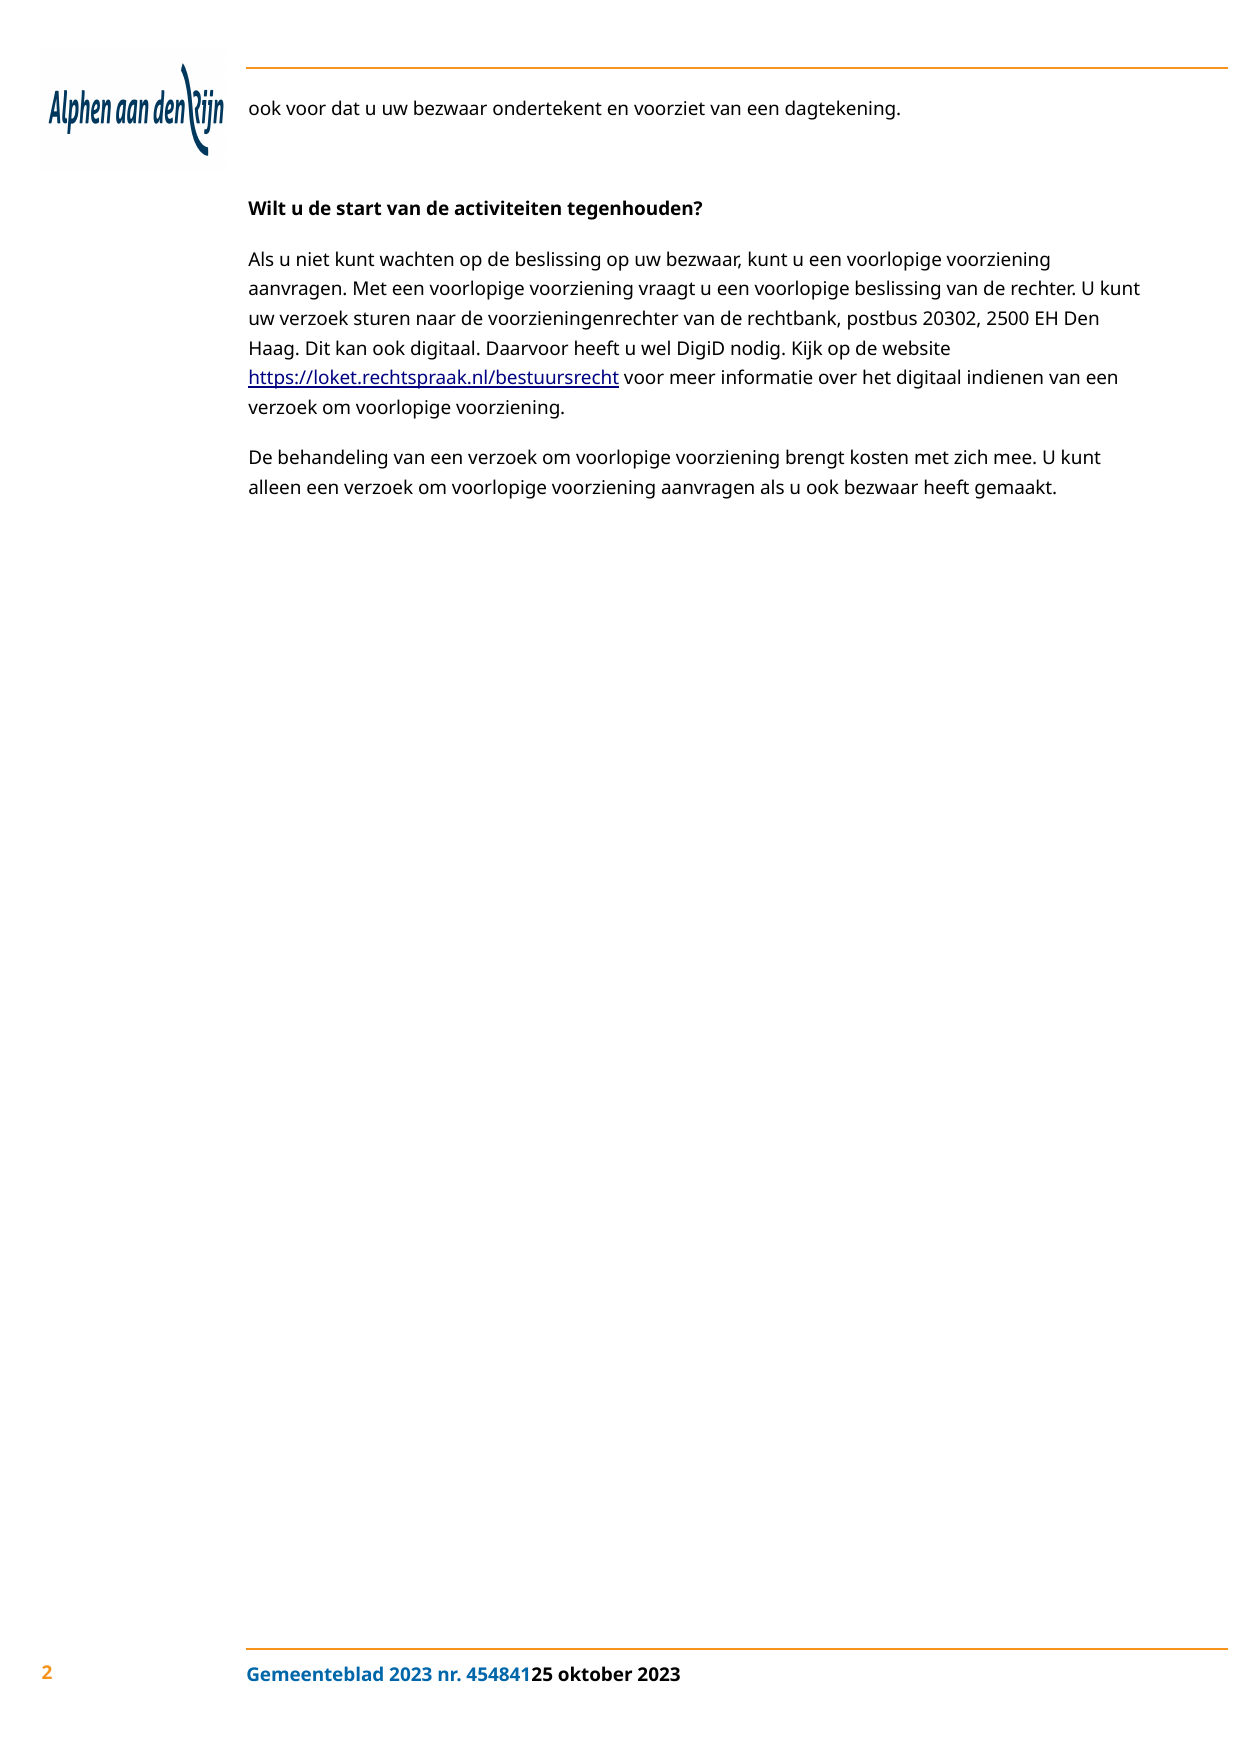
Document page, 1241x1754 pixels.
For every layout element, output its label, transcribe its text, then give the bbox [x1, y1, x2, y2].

text Wilt u de start van de activiteiten tegenhouden? [248, 196, 1152, 221]
picture [41, 47, 231, 172]
text ook voor dat u uw bezwaar ondertekent en voorziet van een dagtekening. [248, 95, 1152, 121]
text De behandeling van een verzoek om voorlopige voorziening brengt kosten met zich mee. U kunt alleen een verzoek om voorlopige voorziening aanvragen als u ook bezwaar heeft gemaakt. [248, 444, 1152, 500]
text Als u niet kunt wachten op de beslissing op uw bezwaar, kunt u een voorlopige voorziening aanvragen. Met een voorlopige voorziening vraagt u een voorlopige beslissing van de rechter. U kunt uw verzoek sturen naar de voorzieningenrechter van de rechtbank, postbus 20302, 2500 EH Den Haag. Dit kan ook digitaal. Daarvoor heeft u wel DigiD nodig. Kijk op de website https://loket.rechtspraak.nl/bestuursrecht voor meer informatie over het digitaal indienen van een verzoek om voorlopige voorziening. [248, 246, 1152, 420]
